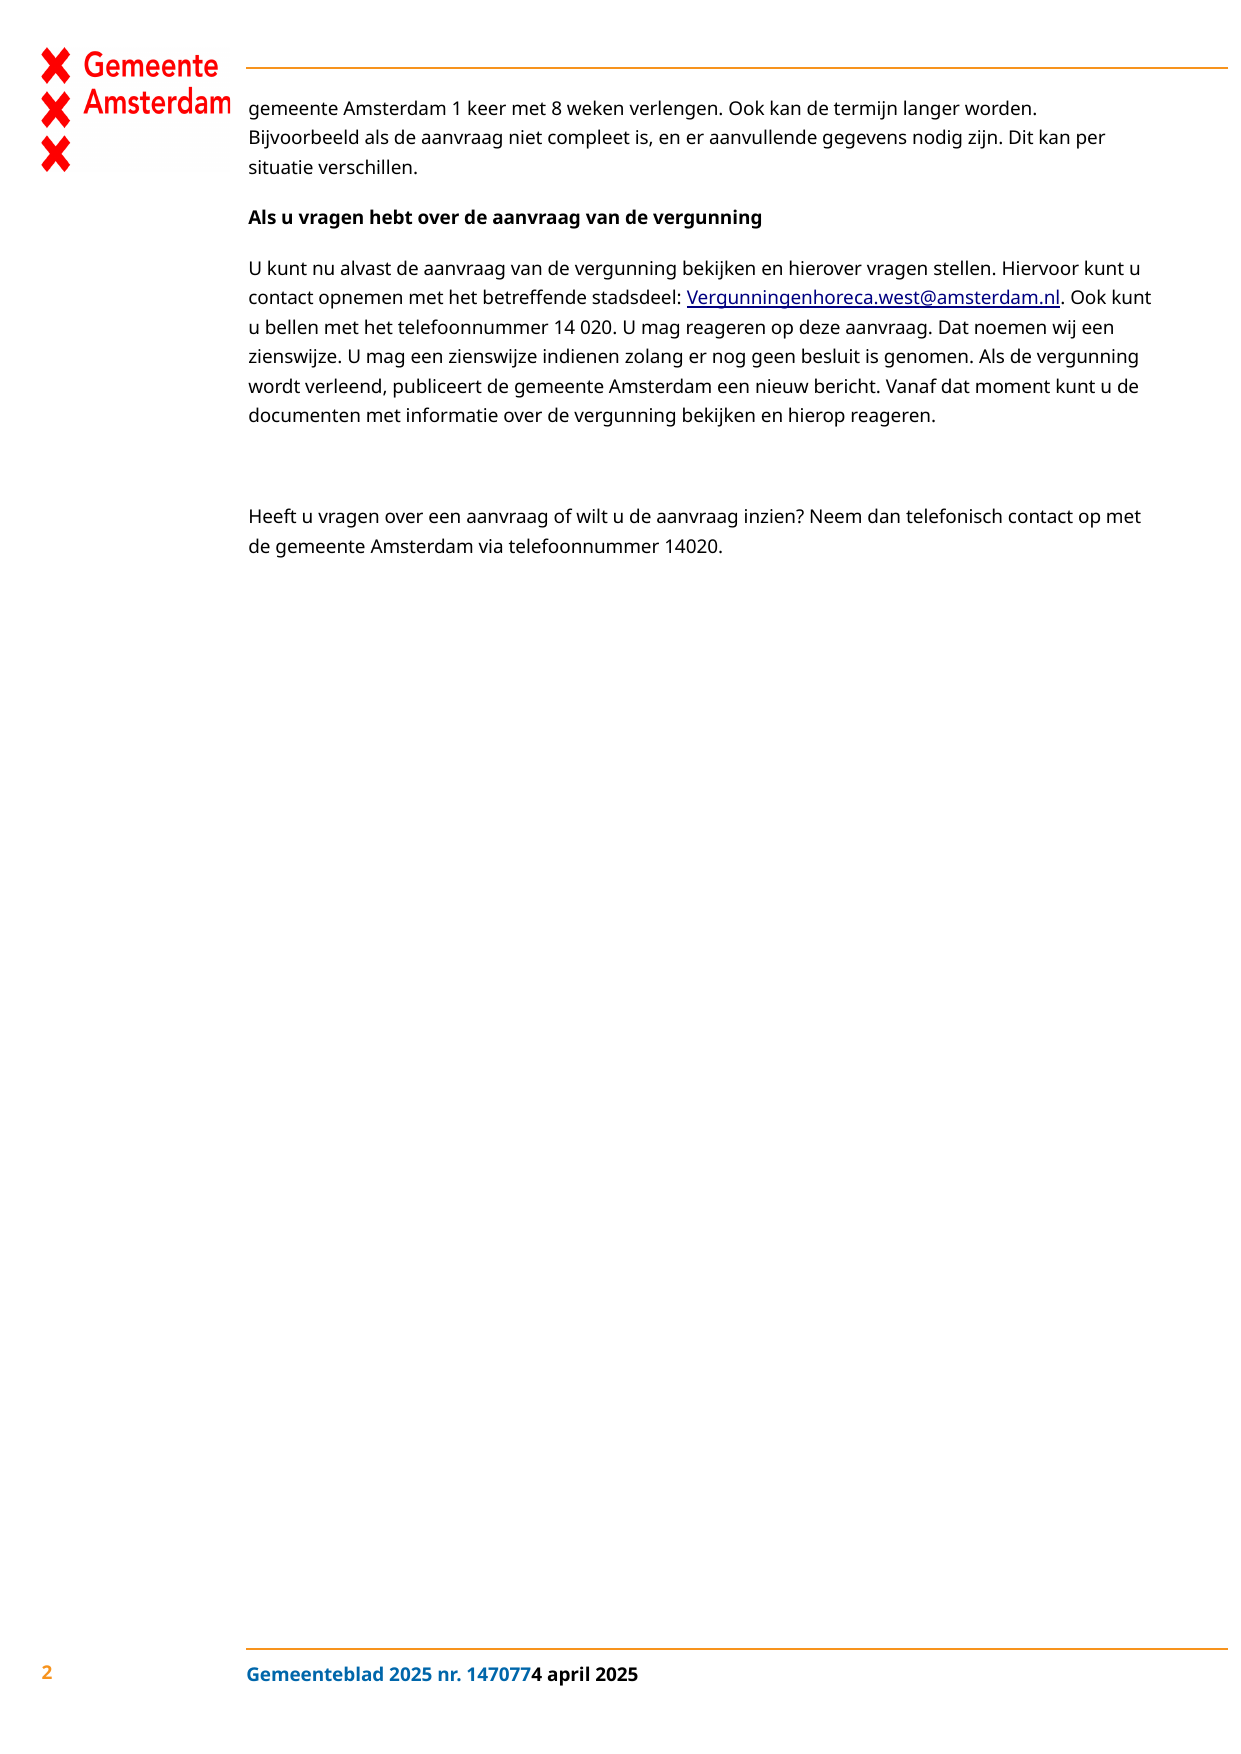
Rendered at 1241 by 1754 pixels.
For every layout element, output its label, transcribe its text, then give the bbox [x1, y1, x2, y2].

picture [41, 47, 231, 172]
text gemeente Amsterdam 1 keer met 8 weken verlengen. Ook kan de termijn langer worden. Bijvoorbeeld als de aanvraag niet compleet is, en er aanvullende gegevens nodig zijn. Dit kan per situatie verschillen. [248, 95, 1152, 180]
text Heeft u vragen over een aanvraag of wilt u de aanvraag inzien? Neem dan telefonisch contact op met de gemeente Amsterdam via telefoonnummer 14020. [248, 503, 1152, 559]
text U kunt nu alvast de aanvraag van de vergunning bekijken en hierover vragen stellen. Hiervoor kunt u contact opnemen met het betreffende stadsdeel: Vergunningenhoreca.west@amsterdam.nl. Ook kunt u bellen met het telefoonnummer 14 020. U mag reageren op deze aanvraag. Dat noemen wij een zienswijze. U mag een zienswijze indienen zolang er nog geen besluit is genomen. Als de vergunning wordt verleend, publiceert de gemeente Amsterdam een nieuw bericht. Vanaf dat moment kunt u de documenten met informatie over de vergunning bekijken en hierop reageren. [248, 255, 1152, 428]
text Als u vragen hebt over de aanvraag van de vergunning [248, 204, 1152, 230]
